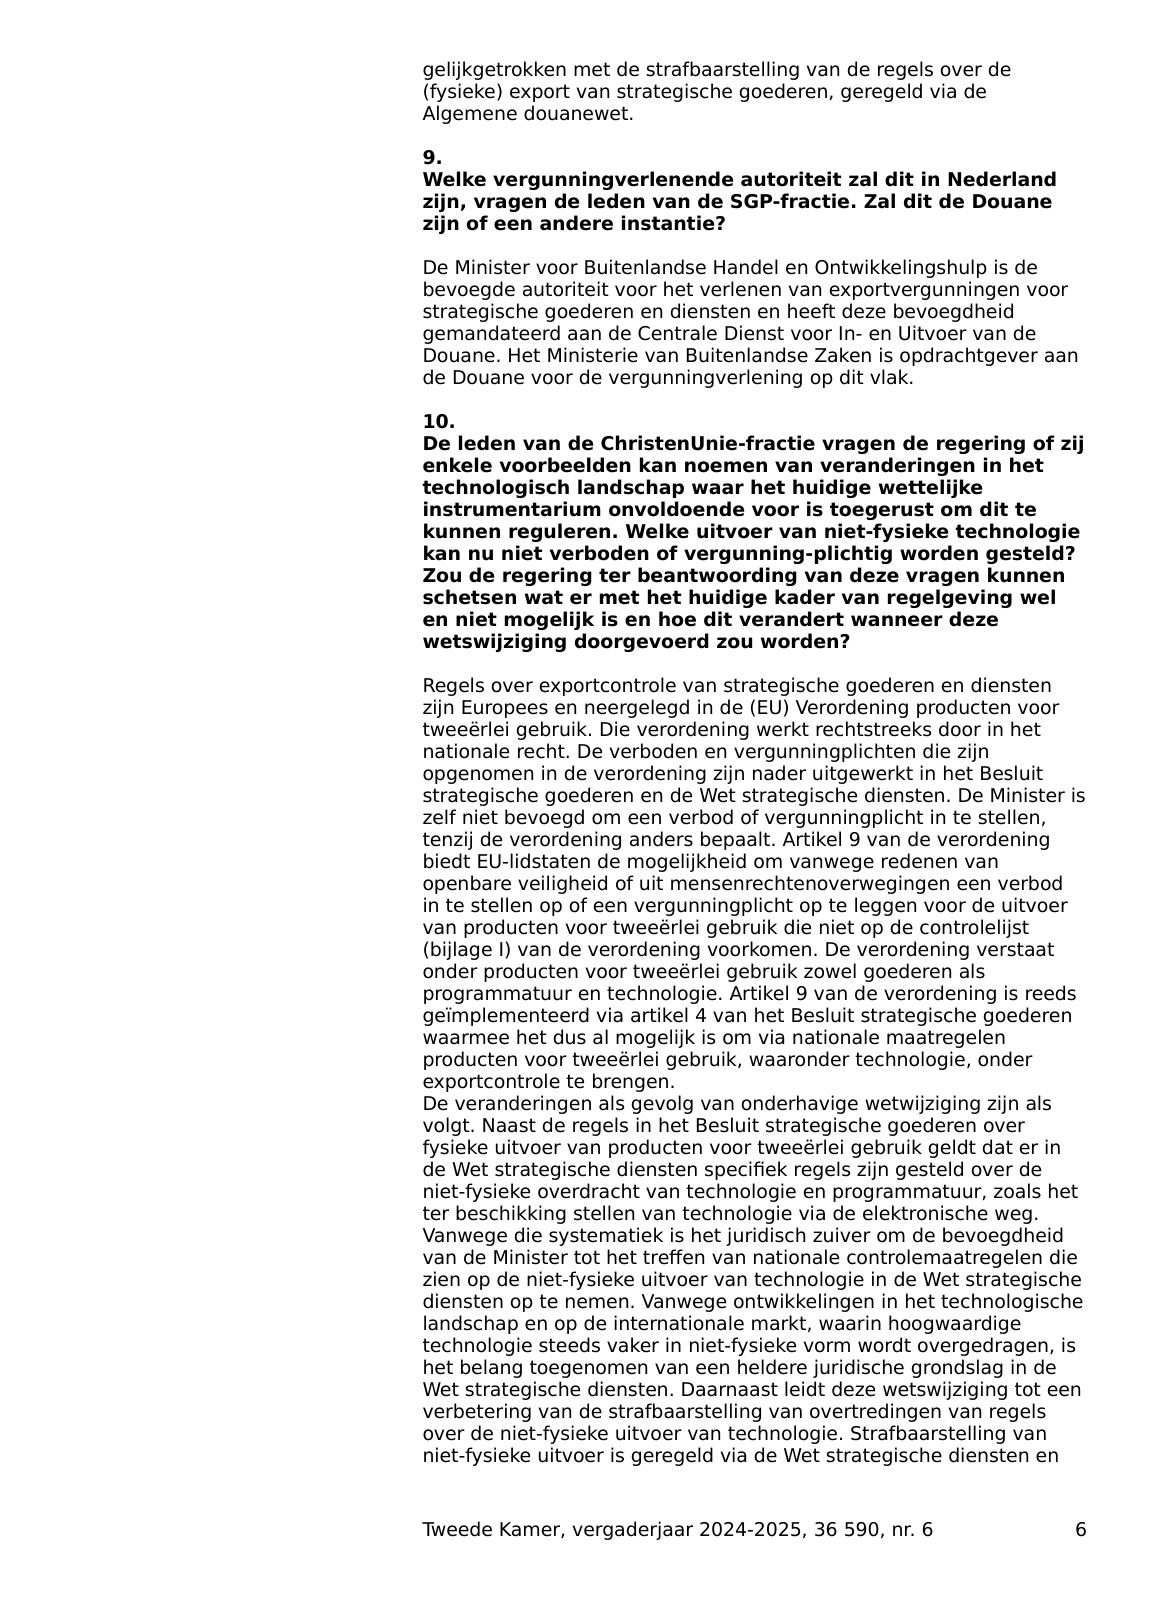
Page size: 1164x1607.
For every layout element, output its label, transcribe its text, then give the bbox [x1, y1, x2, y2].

text gelijkgetrokken met de strafbaarstelling van de regels over de (fysieke) export van strategische goederen, geregeld via de Algemene douanewet. [422, 59, 1087, 125]
text De leden van de ChristenUnie-fractie vragen de regering of zij enkele voorbeelden kan noemen van veranderingen in het technologisch landschap waar het huidige wettelijke instrumentarium onvoldoende voor is toegerust om dit te kunnen reguleren. Welke uitvoer van niet-fysieke technologie kan nu niet verboden of vergunning-plichtig worden gesteld? Zou de regering ter beantwoording van deze vragen kunnen schetsen wat er met het huidige kader van regelgeving wel en niet mogelijk is en hoe dit verandert wanneer deze wetswijziging doorgevoerd zou worden? [422, 433, 1087, 653]
text Welke vergunningverlenende autoriteit zal dit in Nederland zijn, vragen de leden van de SGP-fractie. Zal dit de Douane zijn of een andere instantie? [422, 169, 1087, 235]
text De veranderingen als gevolg van onderhavige wetwijziging zijn als volgt. Naast de regels in het Besluit strategische goederen over fysieke uitvoer van producten voor tweeërlei gebruik geldt dat er in de Wet strategische diensten specifiek regels zijn gesteld over de niet-fysieke overdracht van technologie en programmatuur, zoals het ter beschikking stellen van technologie via de elektronische weg. Vanwege die systematiek is het juridisch zuiver om de bevoegdheid van de Minister tot het treffen van nationale controlemaatregelen die zien op de niet-fysieke uitvoer van technologie in de Wet strategische diensten op te nemen. Vanwege ontwikkelingen in het technologische landschap en op de internationale markt, waarin hoogwaardige technologie steeds vaker in niet-fysieke vorm wordt overgedragen, is het belang toegenomen van een heldere juridische grondslag in de Wet strategische diensten. Daarnaast leidt deze wetswijziging tot een verbetering van de strafbaarstelling van overtredingen van regels over de niet-fysieke uitvoer van technologie. Strafbaarstelling van niet-fysieke uitvoer is geregeld via de Wet strategische diensten en [422, 1093, 1087, 1467]
text De Minister voor Buitenlandse Handel en Ontwikkelingshulp is de bevoegde autoriteit voor het verlenen van exportvergunningen voor strategische goederen en diensten en heeft deze bevoegdheid gemandateerd aan de Centrale Dienst voor In- en Uitvoer van de Douane. Het Ministerie van Buitenlandse Zaken is opdrachtgever aan de Douane voor de vergunningverlening op dit vlak. [422, 257, 1087, 389]
text Regels over exportcontrole van strategische goederen en diensten zijn Europees en neergelegd in de (EU) Verordening producten voor tweeërlei gebruik. Die verordening werkt rechtstreeks door in het nationale recht. De verboden en vergunningplichten die zijn opgenomen in de verordening zijn nader uitgewerkt in het Besluit strategische goederen en de Wet strategische diensten. De Minister is zelf niet bevoegd om een verbod of vergunningplicht in te stellen, tenzij de verordening anders bepaalt. Artikel 9 van de verordening biedt EU-lidstaten de mogelijkheid om vanwege redenen van openbare veiligheid of uit mensenrechtenoverwegingen een verbod in te stellen op of een vergunningplicht op te leggen voor de uitvoer van producten voor tweeërlei gebruik die niet op de controlelijst (bijlage I) van de verordening voorkomen. De verordening verstaat onder producten voor tweeërlei gebruik zowel goederen als programmatuur en technologie. Artikel 9 van de verordening is reeds geïmplementeerd via artikel 4 van het Besluit strategische goederen waarmee het dus al mogelijk is om via nationale maatregelen producten voor tweeërlei gebruik, waaronder technologie, onder exportcontrole te brengen. [422, 675, 1087, 1093]
text 10. [422, 411, 1087, 433]
text 9. [422, 147, 1087, 169]
